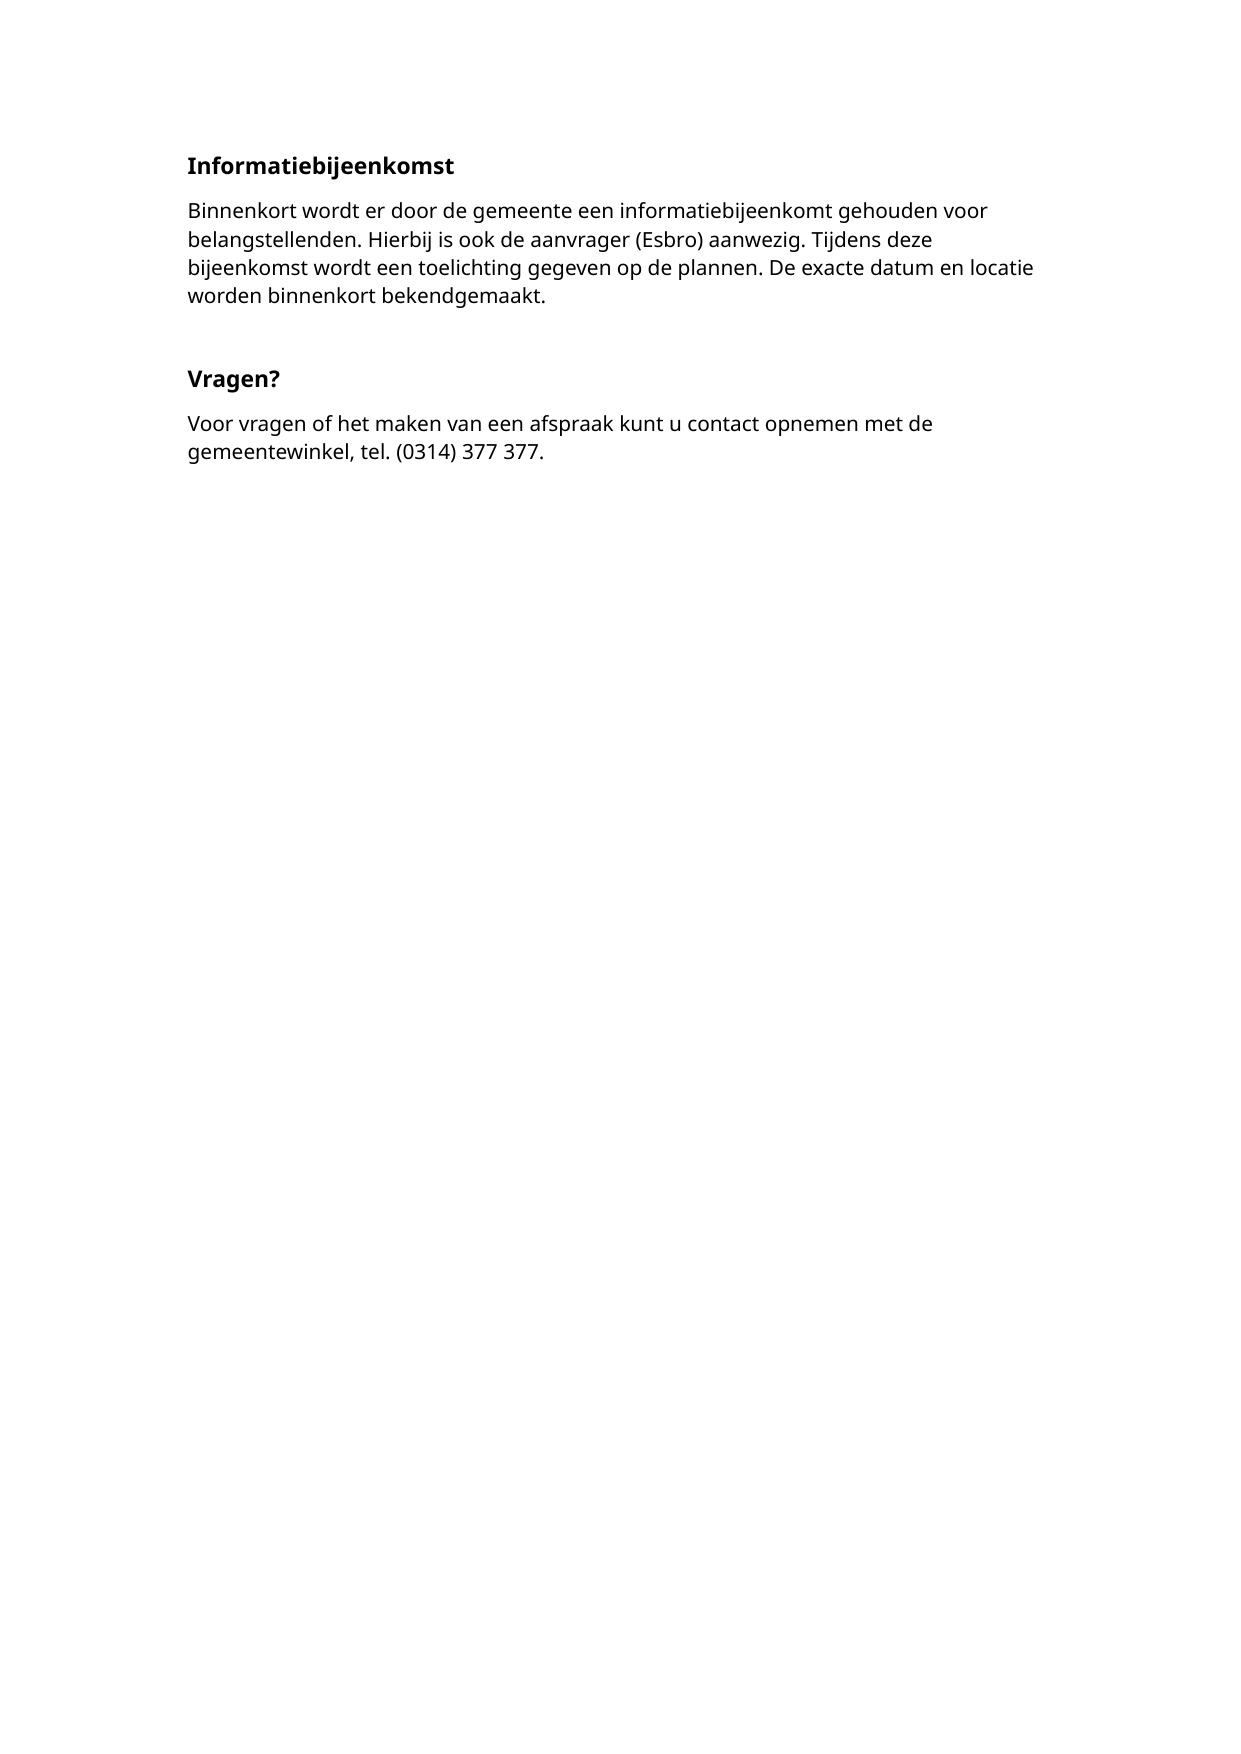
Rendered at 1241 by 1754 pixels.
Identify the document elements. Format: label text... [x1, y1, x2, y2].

subtitle Vragen? [187, 362, 1053, 394]
subtitle Informatiebijeenkomst [187, 150, 1053, 181]
text Binnenkort wordt er door de gemeente een informatiebijeenkomt gehouden voor belangstellenden. Hierbij is ook de aanvrager (Esbro) aanwezig. Tijdens deze bijeenkomst wordt een toelichting gegeven op de plannen. De exacte datum en locatie worden binnenkort bekendgemaakt. [187, 196, 1053, 310]
text Voor vragen of het maken van een afspraak kunt u contact opnemen met de gemeentewinkel, tel. (0314) 377 377. [187, 409, 1053, 466]
